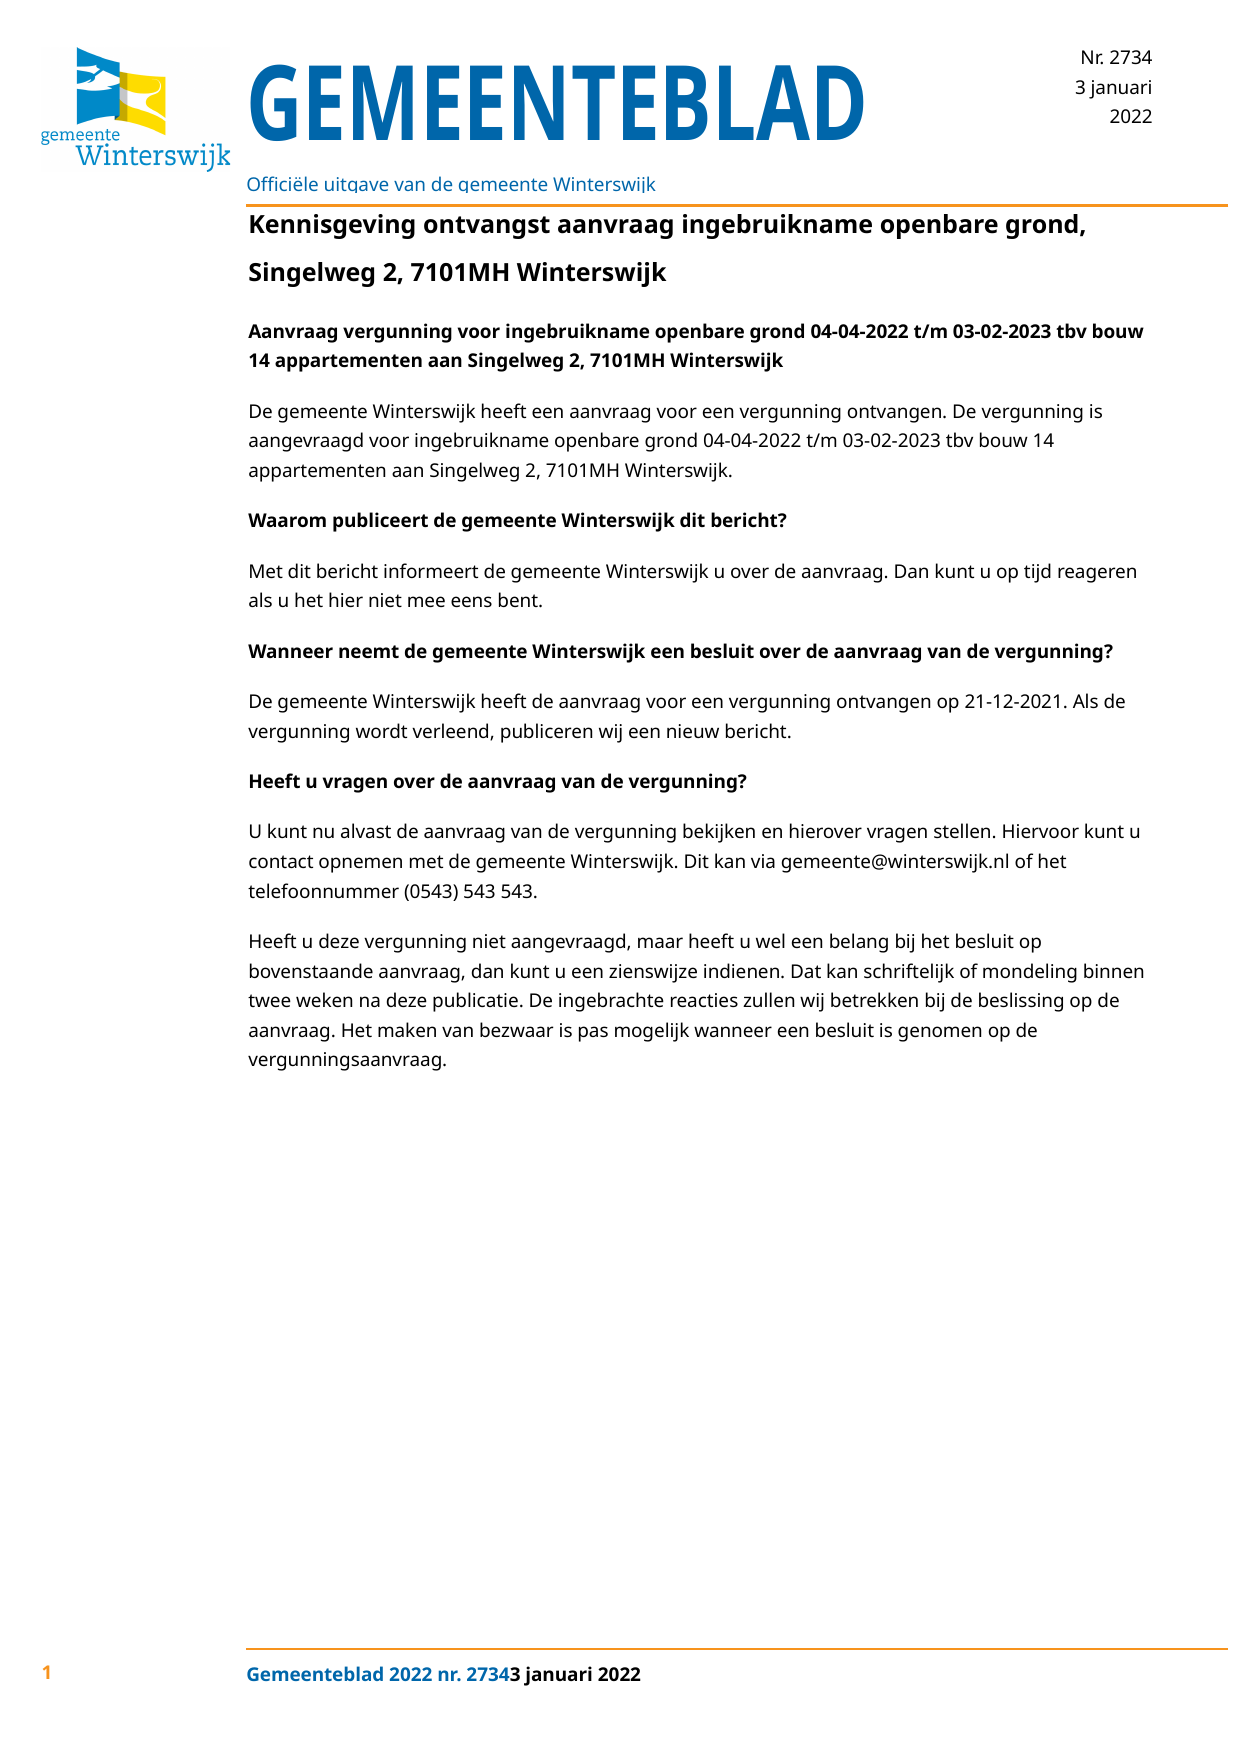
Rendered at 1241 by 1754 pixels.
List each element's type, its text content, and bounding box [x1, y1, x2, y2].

picture [225, 153, 231, 162]
text Wanneer neemt de gemeente Winterswijk een besluit over de aanvraag van de vergunning? [248, 638, 1152, 664]
text De gemeente Winterswijk heeft een aanvraag voor een vergunning ontvangen. De vergunning is aangevraagd voor ingebruikname openbare grond 04-04-2022 t/m 03-02-2023 tbv bouw 14 appartementen aan Singelweg 2, 7101MH Winterswijk. [248, 398, 1152, 483]
text Met dit bericht informeert de gemeente Winterswijk u over de aanvraag. Dan kunt u op tijd reageren als u het hier niet mee eens bent. [248, 558, 1152, 613]
text Kennisgeving ontvangst aanvraag ingebruikname openbare grond, Singelweg 2, 7101MH Winterswijk [248, 207, 1152, 288]
text Aanvraag vergunning voor ingebruikname openbare grond 04-04-2022 t/m 03-02-2023 tbv bouw 14 appartementen aan Singelweg 2, 7101MH Winterswijk [248, 318, 1152, 373]
text Waarom publiceert de gemeente Winterswijk dit bericht? [248, 507, 1152, 533]
text Heeft u deze vergunning niet aangevraagd, maar heeft u wel een belang bij het besluit op bovenstaande aanvraag, dan kunt u een zienswijze indienen. Dat kan schriftelijk of mondeling binnen twee weken na deze publicatie. De ingebrachte reacties zullen wij betrekken bij de beslissing op de aanvraag. Het maken van bezwaar is pas mogelijk wanneer een besluit is genomen op de vergunningsaanvraag. [248, 928, 1152, 1072]
text De gemeente Winterswijk heeft de aanvraag voor een vergunning ontvangen op 21-12-2021. Als de vergunning wordt verleend, publiceren wij een nieuw bericht. [248, 688, 1152, 744]
text Heeft u vragen over de aanvraag van de vergunning? [248, 768, 1152, 794]
text U kunt nu alvast de aanvraag van de vergunning bekijken en hierover vragen stellen. Hiervoor kunt u contact opnemen met de gemeente Winterswijk. Dit kan via gemeente@winterswijk.nl of het telefoonnummer (0543) 543 543. [248, 819, 1152, 904]
picture [41, 47, 231, 172]
